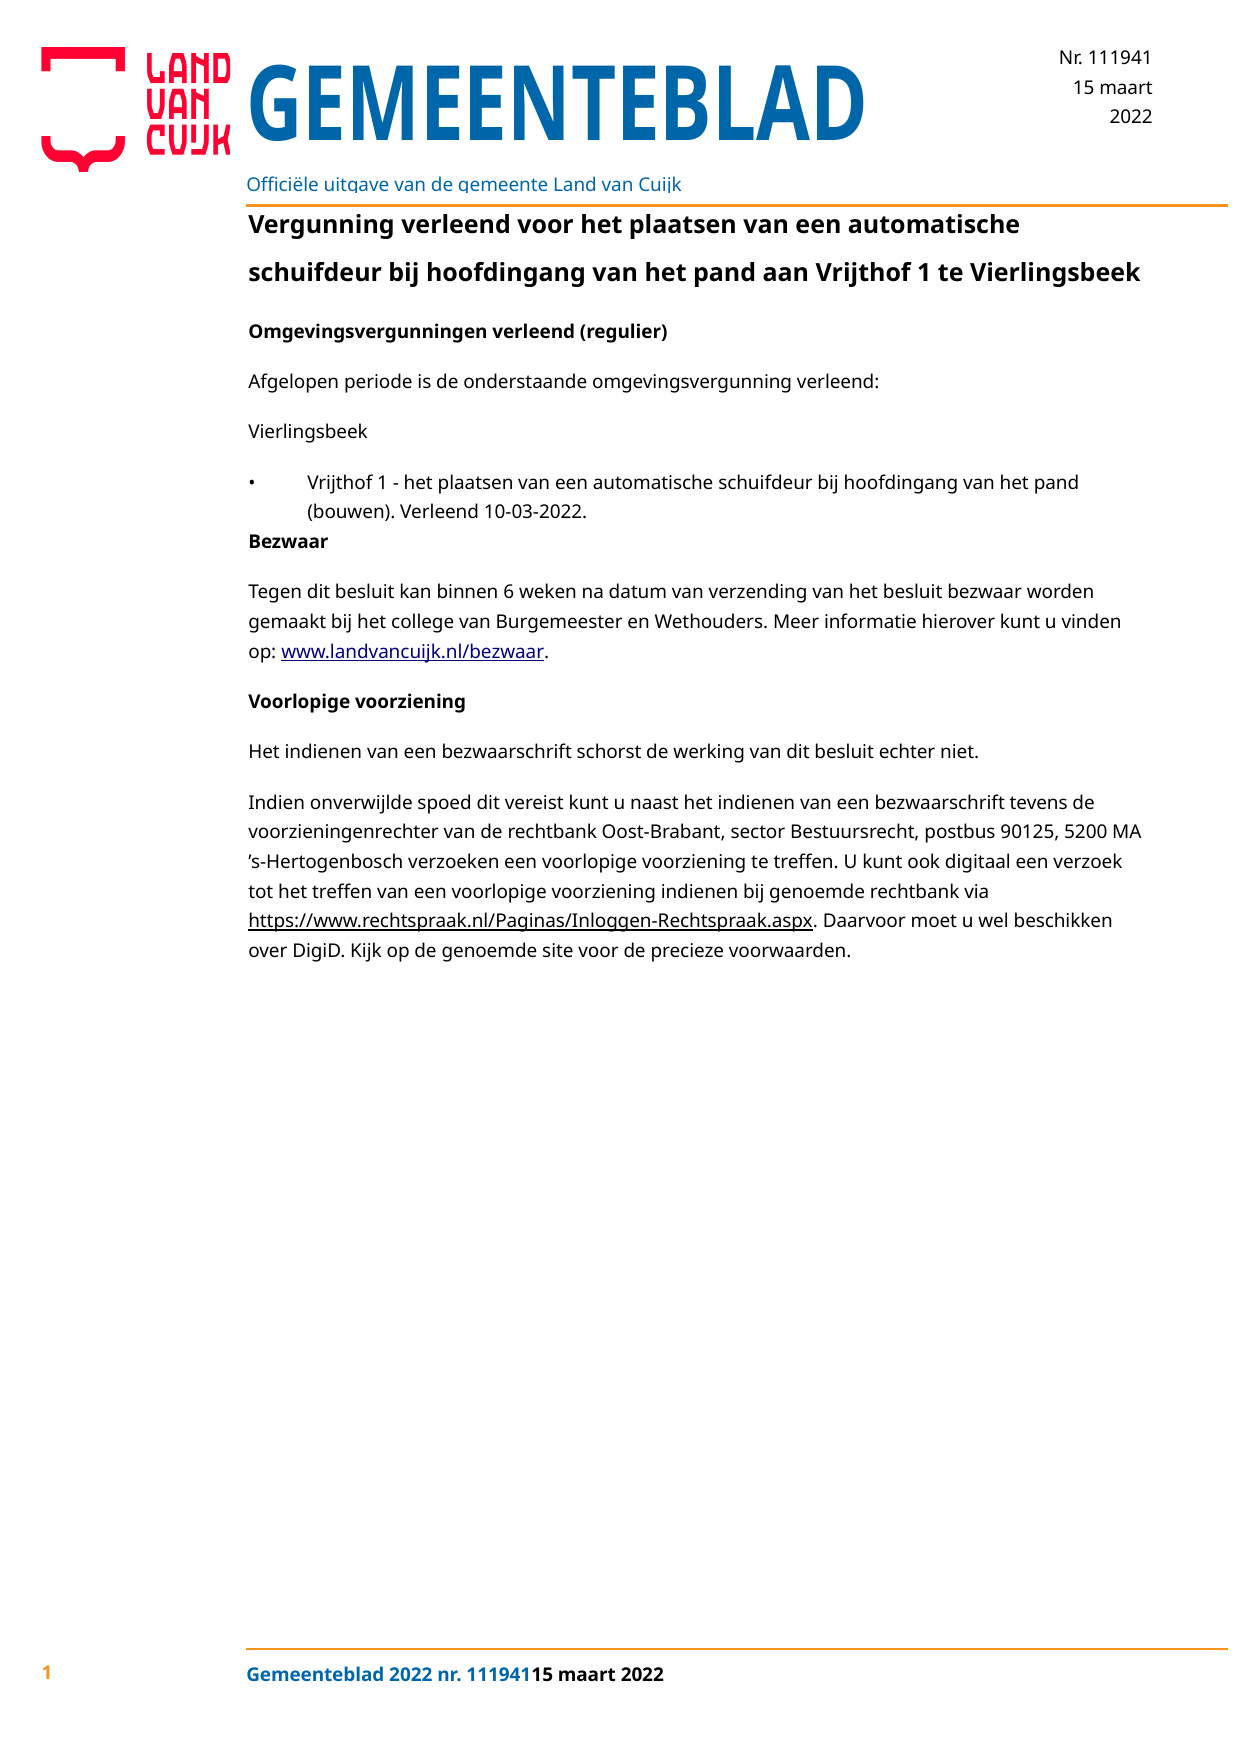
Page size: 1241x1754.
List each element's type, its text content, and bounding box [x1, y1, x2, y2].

text Tegen dit besluit kan binnen 6 weken na datum van verzending van het besluit bezwaar worden gemaakt bij het college van Burgemeester en Wethouders. Meer informatie hierover kunt u vinden op: www.landvancuijk.nl/bezwaar. [248, 579, 1152, 664]
list Vrijthof 1 - het plaatsen van een automatische schuifdeur bij hoofdingang van het pand (bouwen). Verleend 10-03-2022. [248, 469, 1152, 524]
text Voorlopige voorziening [248, 688, 1152, 714]
picture [41, 47, 231, 172]
text Vergunning verleend voor het plaatsen van een automatische schuifdeur bij hoofdingang van het pand aan Vrijthof 1 te Vierlingsbeek [248, 207, 1152, 288]
text Bezwaar [248, 528, 1152, 554]
text Omgevingsvergunningen verleend (regulier) [248, 318, 1152, 344]
text Vierlingsbeek [248, 419, 1152, 444]
text Indien onverwijlde spoed dit vereist kunt u naast het indienen van een bezwaarschrift tevens de voorzieningenrechter van de rechtbank Oost-Brabant, sector Bestuursrecht, postbus 90125, 5200 MA ’s-Hertogenbosch verzoeken een voorlopige voorziening te treffen. U kunt ook digitaal een verzoek tot het treffen van een voorlopige voorziening indienen bij genoemde rechtbank via https://www.rechtspraak.nl/Paginas/Inloggen-Rechtspraak.aspx. Daarvoor moet u wel beschikken over DigiD. Kijk op de genoemde site voor de precieze voorwaarden. [248, 789, 1152, 963]
text Afgelopen periode is de onderstaande omgevingsvergunning verleend: [248, 368, 1152, 394]
text Het indienen van een bezwaarschrift schorst de werking van dit besluit echter niet. [248, 739, 1152, 764]
